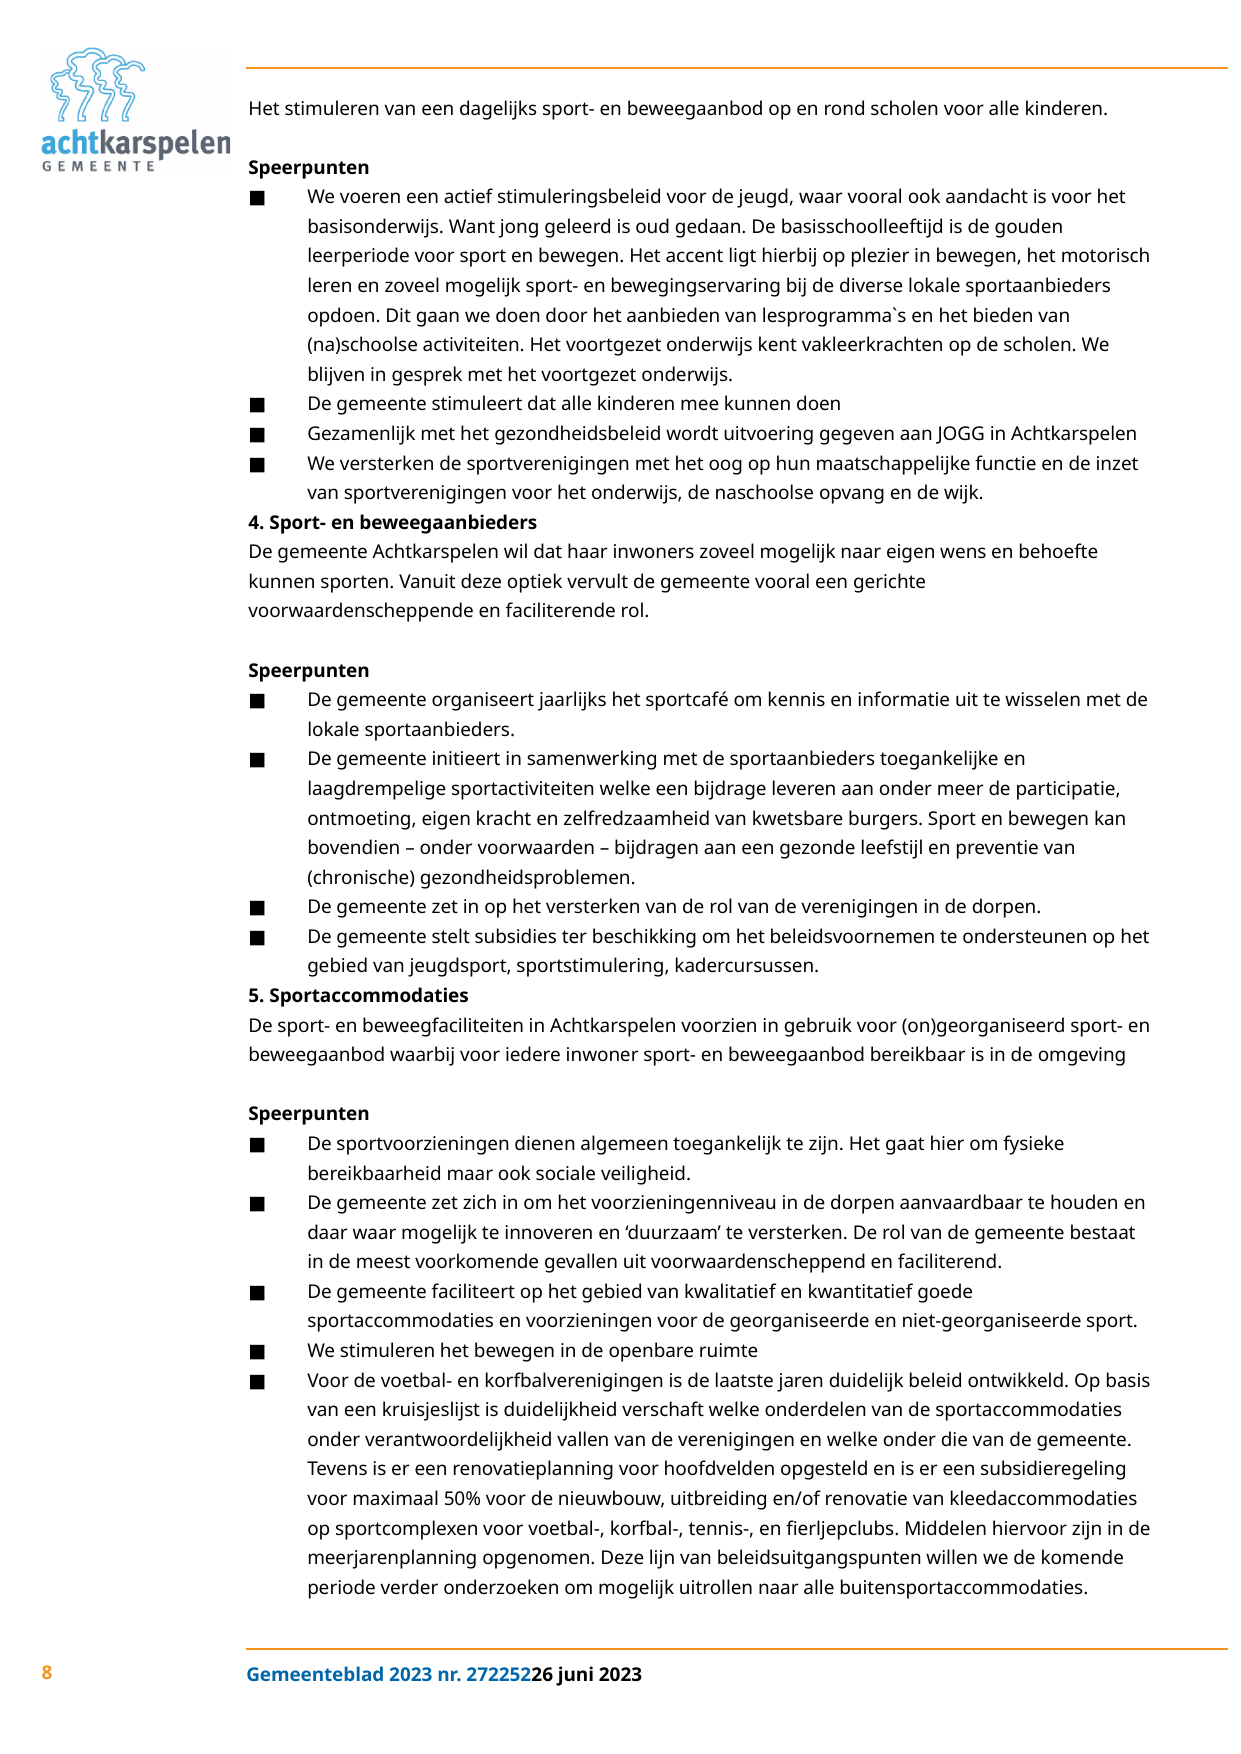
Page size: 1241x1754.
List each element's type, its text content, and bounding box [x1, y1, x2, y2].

text Het stimuleren van een dagelijks sport- en beweegaanbod op en rond scholen voor alle kinderen. [248, 95, 1152, 121]
list De gemeente zet zich in om het voorzieningenniveau in de dorpen aanvaardbaar te houden en daar waar mogelijk te innoveren en ‘duurzaam’ te versterken. De rol van de gemeente bestaat in de meest voorkomende gevallen uit voorwaardenscheppend en faciliterend. [248, 1189, 1152, 1274]
list De gemeente organiseert jaarlijks het sportcafé om kennis en informatie uit te wisselen met de lokale sportaanbieders. [248, 686, 1152, 742]
text 5. Sportaccommodaties [248, 982, 1152, 1008]
list We versterken de sportverenigingen met het oog op hun maatschappelijke functie en de inzet van sportverenigingen voor het onderwijs, de naschoolse opvang en de wijk. [248, 450, 1152, 505]
text De gemeente Achtkarspelen wil dat haar inwoners zoveel mogelijk naar eigen wens en behoefte kunnen sporten. Vanuit deze optiek vervult de gemeente vooral een gerichte voorwaardenscheppende en faciliterende rol. [248, 538, 1152, 623]
list De gemeente faciliteert op het gebied van kwalitatief en kwantitatief goede sportaccommodaties en voorzieningen voor de georganiseerde en niet-georganiseerde sport. [248, 1278, 1152, 1333]
list Voor de voetbal- en korfbalverenigingen is de laatste jaren duidelijk beleid ontwikkeld. Op basis van een kruisjeslijst is duidelijkheid verschaft welke onderdelen van de sportaccommodaties onder verantwoordelijkheid vallen van de verenigingen en welke onder die van de gemeente. Tevens is er een renovatieplanning voor hoofdvelden opgesteld en is er een subsidieregeling voor maximaal 50% voor de nieuwbouw, uitbreiding en/of renovatie van kleedaccommodaties op sportcomplexen voor voetbal-, korfbal-, tennis-, en fierljepclubs. Middelen hiervoor zijn in de meerjarenplanning opgenomen. Deze lijn van beleidsuitgangspunten willen we de komende periode verder onderzoeken om mogelijk uitrollen naar alle buitensportaccommodaties. [248, 1367, 1152, 1600]
text Speerpunten [248, 657, 1152, 683]
list Gezamenlijk met het gezondheidsbeleid wordt uitvoering gegeven aan JOGG in Achtkarspelen [248, 420, 1152, 446]
text Speerpunten [248, 1101, 1152, 1126]
list De gemeente initieert in samenwerking met de sportaanbieders toegankelijke en laagdrempelige sportactiviteiten welke een bijdrage leveren aan onder meer de participatie, ontmoeting, eigen kracht en zelfredzaamheid van kwetsbare burgers. Sport en bewegen kan bovendien – onder voorwaarden – bijdragen aan een gezonde leefstijl en preventie van (chronische) gezondheidsproblemen. [248, 746, 1152, 890]
text De sport- en beweegfaciliteiten in Achtkarspelen voorzien in gebruik voor (on)georganiseerd sport- en beweegaanbod waarbij voor iedere inwoner sport- en beweegaanbod bereikbaar is in de omgeving [248, 1012, 1152, 1067]
picture [41, 47, 231, 172]
list De sportvoorzieningen dienen algemeen toegankelijk te zijn. Het gaat hier om fysieke bereikbaarheid maar ook sociale veiligheid. [248, 1130, 1152, 1186]
list De gemeente stelt subsidies ter beschikking om het beleidsvoornemen te ondersteunen op het gebied van jeugdsport, sportstimulering, kadercursussen. [248, 923, 1152, 978]
text Speerpunten [248, 154, 1152, 180]
list We stimuleren het bewegen in de openbare ruimte [248, 1337, 1152, 1363]
text 4. Sport- en beweegaanbieders [248, 509, 1152, 535]
list We voeren een actief stimuleringsbeleid voor de jeugd, waar vooral ook aandacht is voor het basisonderwijs. Want jong geleerd is oud gedaan. De basisschoolleeftijd is de gouden leerperiode voor sport en bewegen. Het accent ligt hierbij op plezier in bewegen, het motorisch leren en zoveel mogelijk sport- en bewegingservaring bij de diverse lokale sportaanbieders opdoen. Dit gaan we doen door het aanbieden van lesprogramma`s en het bieden van (na)schoolse activiteiten. Het voortgezet onderwijs kent vakleerkrachten op de scholen. We blijven in gesprek met het voortgezet onderwijs. [248, 183, 1152, 387]
list De gemeente zet in op het versterken van de rol van de verenigingen in de dorpen. [248, 893, 1152, 919]
list De gemeente stimuleert dat alle kinderen mee kunnen doen [248, 391, 1152, 416]
